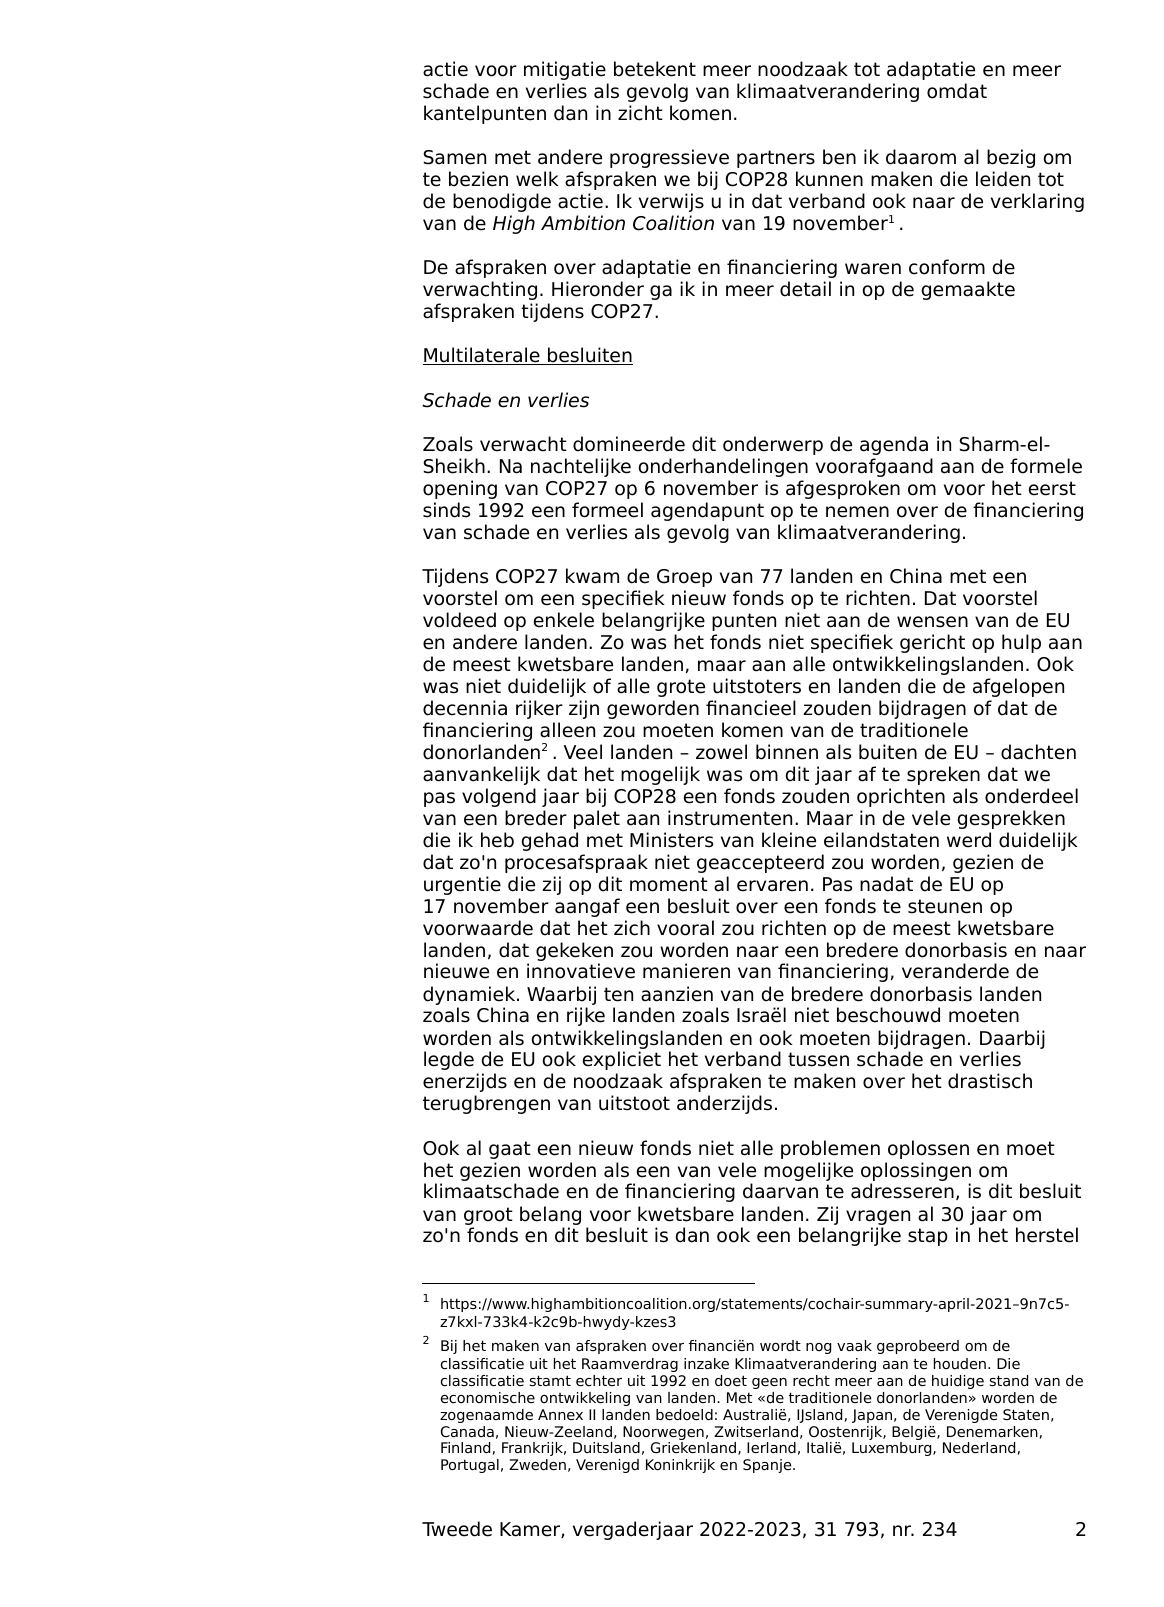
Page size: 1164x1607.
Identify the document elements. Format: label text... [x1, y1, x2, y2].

text Tijdens COP27 kwam de Groep van 77 landen en China met een voorstel om een specifiek nieuw fonds op te richten. Dat voorstel voldeed op enkele belangrijke punten niet aan de wensen van de EU en andere landen. Zo was het fonds niet specifiek gericht op hulp aan de meest kwetsbare landen, maar aan alle ontwikkelingslanden. Ook was niet duidelijk of alle grote uitstoters en landen die de afgelopen decennia rijker zijn geworden financieel zouden bijdragen of dat de financiering alleen zou moeten komen van de traditionele donorlanden. Veel landen – zowel binnen als buiten de EU – dachten aanvankelijk dat het mogelijk was om dit jaar af te spreken dat we pas volgend jaar bij COP28 een fonds zouden oprichten als onderdeel van een breder palet aan instrumenten. Maar in de vele gesprekken die ik heb gehad met Ministers van kleine eilandstaten werd duidelijk dat zo'n procesafspraak niet geaccepteerd zou worden, gezien de urgentie die zij op dit moment al ervaren. Pas nadat de EU op 17 november aangaf een besluit over een fonds te steunen op voorwaarde dat het zich vooral zou richten op de meest kwetsbare landen, dat gekeken zou worden naar een bredere donorbasis en naar nieuwe en innovatieve manieren van financiering, veranderde de dynamiek. Waarbij ten aanzien van de bredere donorbasis landen zoals China en rijke landen zoals Israël niet beschouwd moeten worden als ontwikkelingslanden en ook moeten bijdragen. Daarbij legde de EU ook expliciet het verband tussen schade en verlies enerzijds en de noodzaak afspraken te maken over het drastisch terugbrengen van uitstoot anderzijds. [422, 566, 1087, 1115]
text De afspraken over adaptatie en financiering waren conform de verwachting. Hieronder ga ik in meer detail in op de gemaakte afspraken tijdens COP27. [422, 257, 1087, 323]
text Bij het maken van afspraken over financiën wordt nog vaak geprobeerd om de classificatie uit het Raamverdrag inzake Klimaatverandering aan te houden. Die classificatie stamt echter uit 1992 en doet geen recht meer aan de huidige stand van de economische ontwikkeling van landen. Met «de traditionele donorlanden» worden de zogenaamde Annex II landen bedoeld: Australië, IJsland, Japan, de Verenigde Staten, Canada, Nieuw-Zeeland, Noorwegen, Zwitserland, Oostenrijk, België, Denemarken, Finland, Frankrijk, Duitsland, Griekenland, Ierland, Italië, Luxemburg, Nederland, Portugal, Zweden, Verenigd Koninkrijk en Spanje. [422, 1334, 1087, 1474]
subtitle Schade en verlies [422, 389, 1087, 412]
text https://www.highambitioncoalition.org/statements/cochair-summary-april-2021–9n7c5-z7kxl-733k4-k2c9b-hwydy-kzes3 [422, 1292, 1087, 1331]
text Samen met andere progressieve partners ben ik daarom al bezig om te bezien welk afspraken we bij COP28 kunnen maken die leiden tot de benodigde actie. Ik verwijs u in dat verband ook naar de verklaring van de High Ambition Coalition van 19 november. [422, 147, 1087, 235]
subtitle Multilaterale besluiten [422, 345, 1087, 367]
text Zoals verwacht domineerde dit onderwerp de agenda in Sharm-el-Sheikh. Na nachtelijke onderhandelingen voorafgaand aan de formele opening van COP27 op 6 november is afgesproken om voor het eerst sinds 1992 een formeel agendapunt op te nemen over de financiering van schade en verlies als gevolg van klimaatverandering. [422, 434, 1087, 544]
text actie voor mitigatie betekent meer noodzaak tot adaptatie en meer schade en verlies als gevolg van klimaatverandering omdat kantelpunten dan in zicht komen. [422, 59, 1087, 125]
text Ook al gaat een nieuw fonds niet alle problemen oplossen en moet het gezien worden als een van vele mogelijke oplossingen om klimaatschade en de financiering daarvan te adresseren, is dit besluit van groot belang voor kwetsbare landen. Zij vragen al 30 jaar om zo'n fonds en dit besluit is dan ook een belangrijke stap in het herstel [422, 1137, 1087, 1247]
